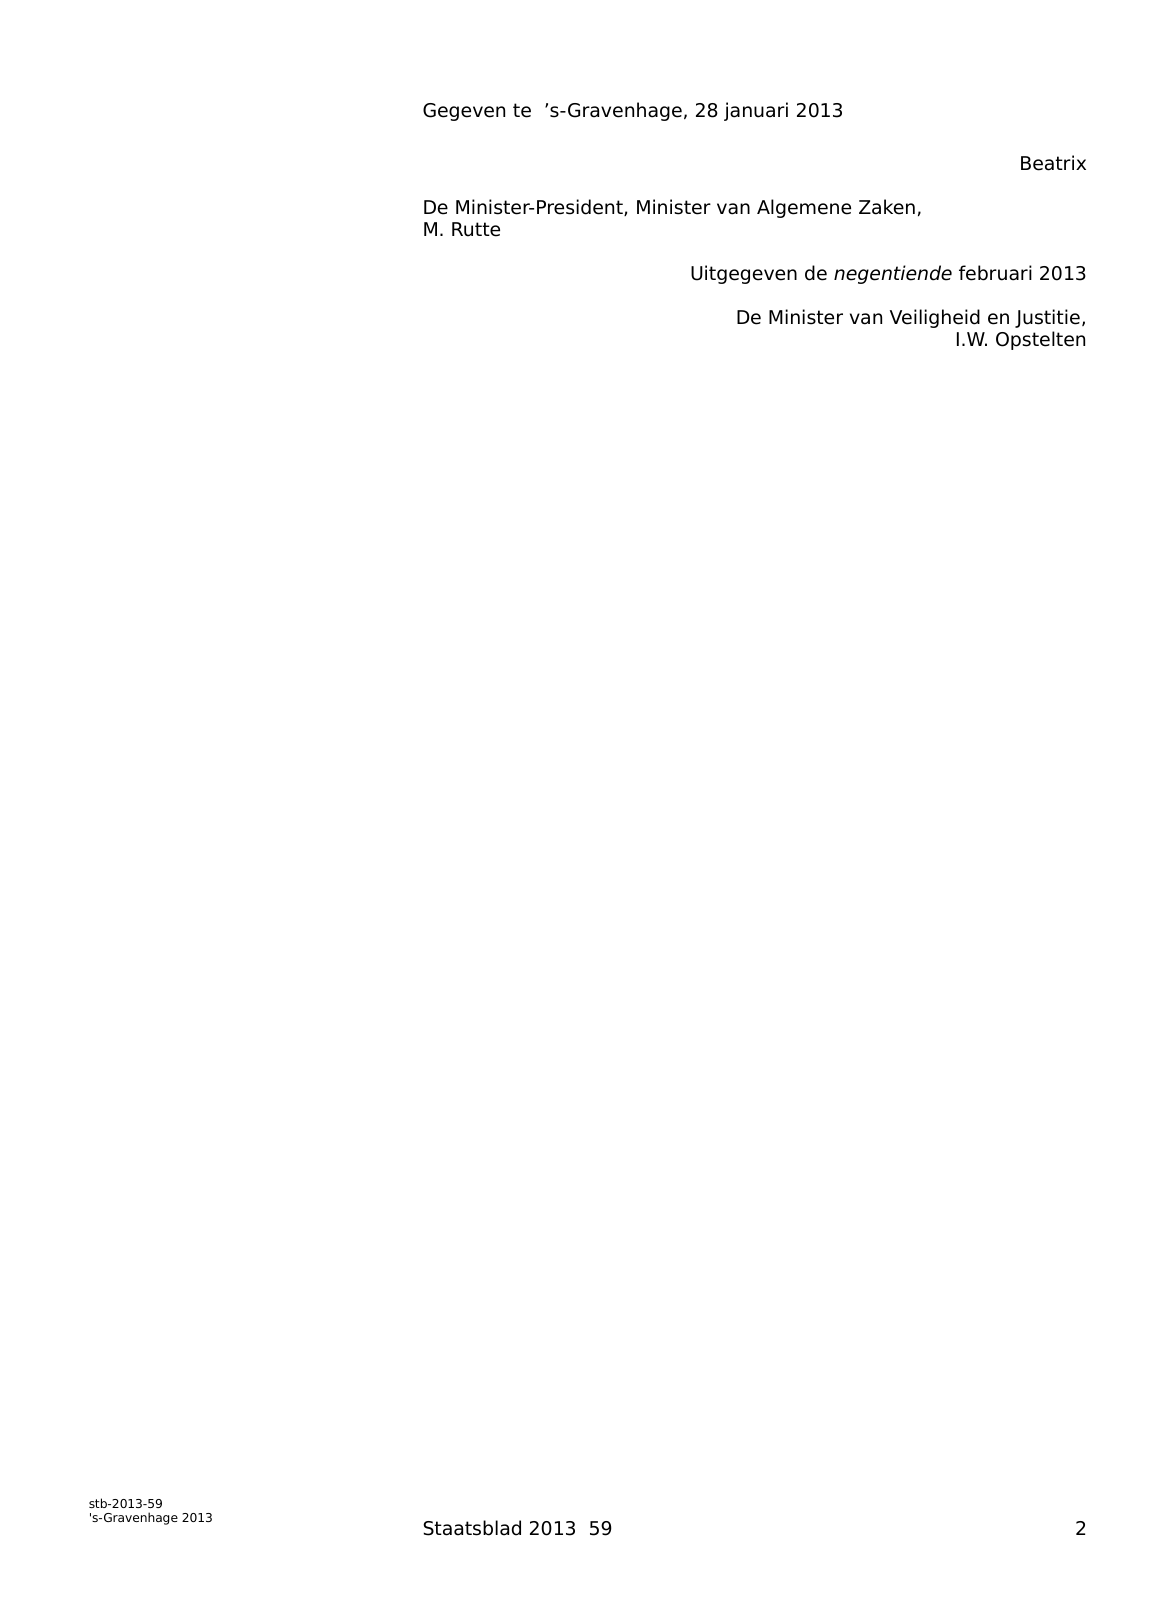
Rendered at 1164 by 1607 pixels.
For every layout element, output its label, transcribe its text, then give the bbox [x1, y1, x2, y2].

text Uitgegeven de negentiende februari 2013 [422, 263, 1087, 285]
text 's-Gravenhage 2013 [88, 1511, 323, 1525]
text De Minister van Veiligheid en Justitie, I.W. Opstelten [422, 307, 1087, 351]
text Beatrix [422, 152, 1087, 174]
text Gegeven te ’s-Gravenhage, 28 januari 2013 [422, 100, 1087, 122]
text stb-2013-59 [88, 1497, 323, 1511]
text De Minister-President, Minister van Algemene Zaken, M. Rutte [422, 197, 1087, 241]
